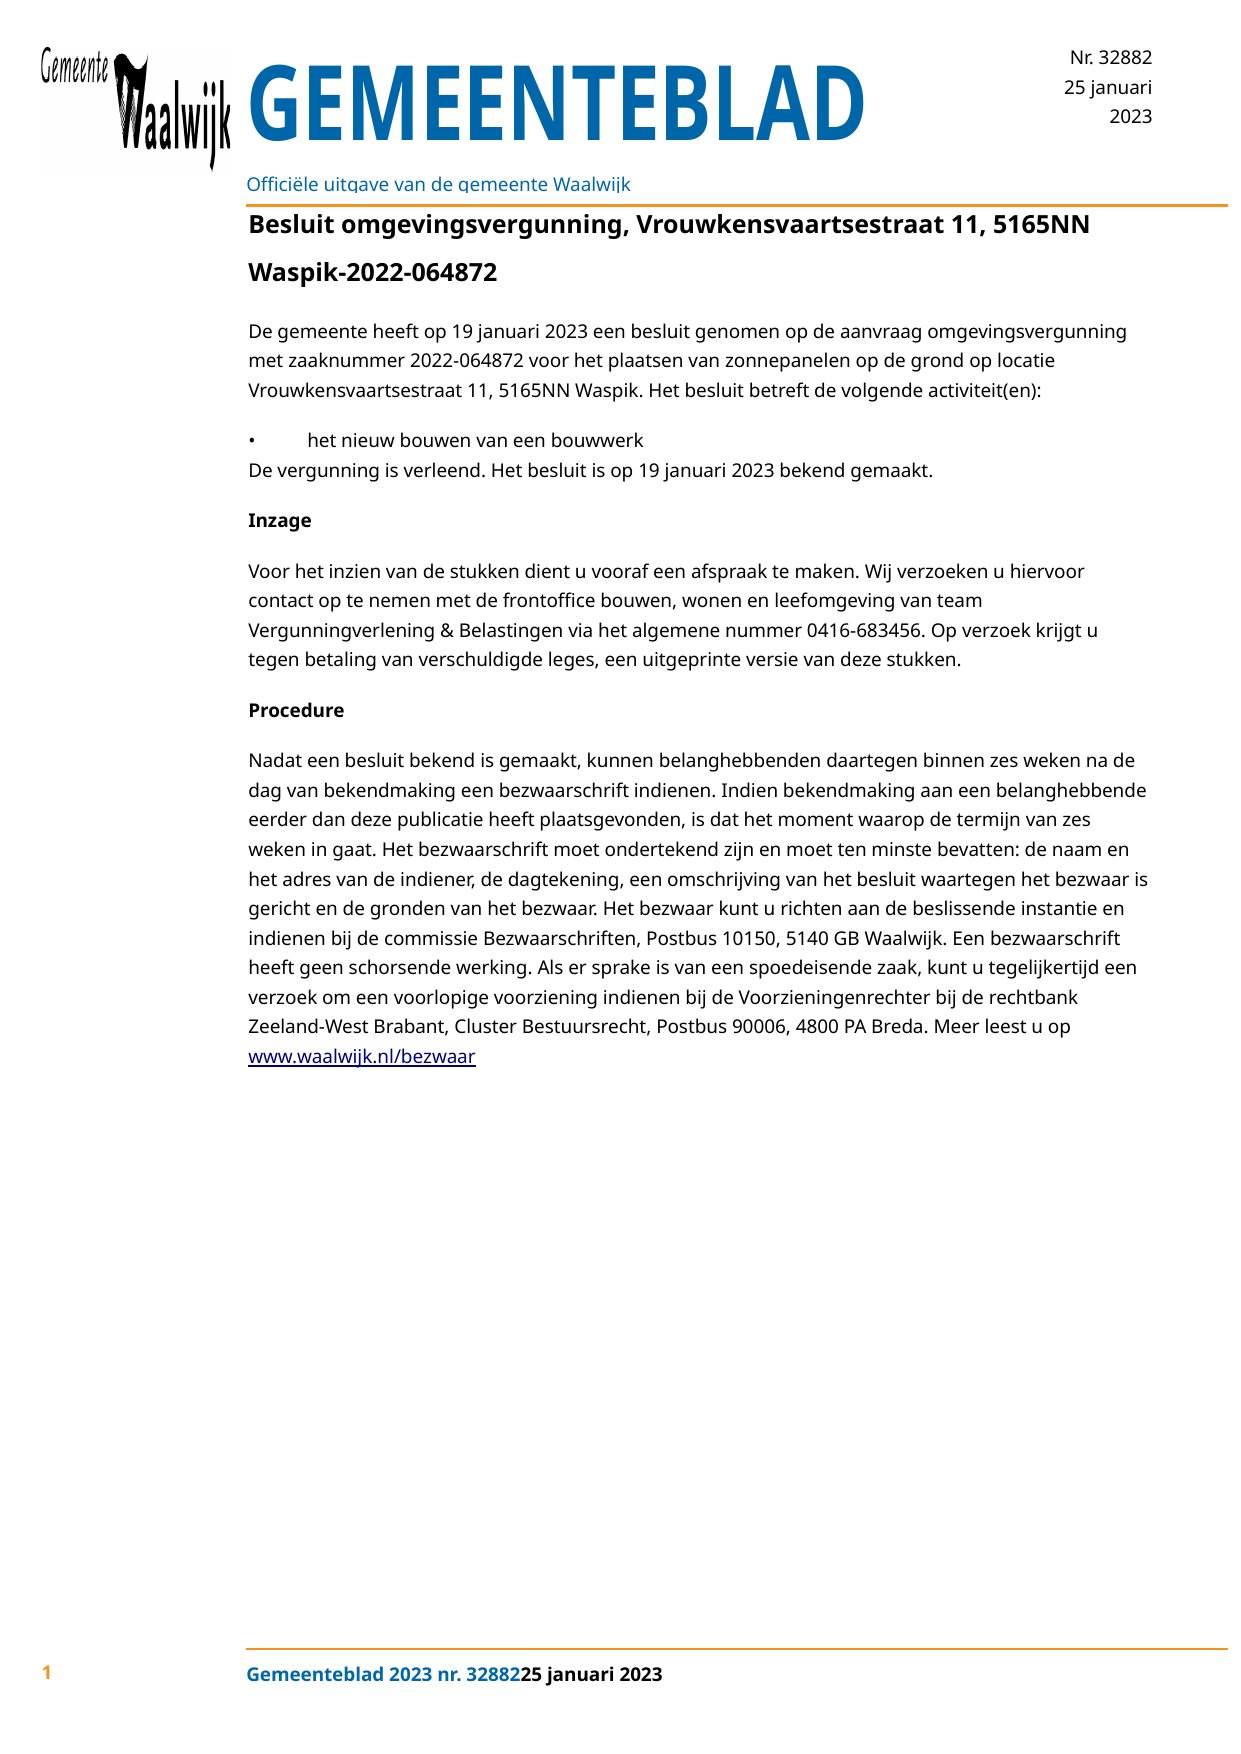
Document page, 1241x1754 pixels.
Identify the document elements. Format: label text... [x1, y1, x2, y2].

text Procedure [248, 697, 1152, 723]
picture [41, 47, 231, 172]
text Voor het inzien van de stukken dient u vooraf een afspraak te maken. Wij verzoeken u hiervoor contact op te nemen met de frontoffice bouwen, wonen en leefomgeving van team Vergunningverlening & Belastingen via het algemene nummer 0416-683456. Op verzoek krijgt u tegen betaling van verschuldigde leges, een uitgeprinte versie van deze stukken. [248, 558, 1152, 672]
list het nieuw bouwen van een bouwwerk [248, 427, 1152, 453]
text De vergunning is verleend. Het besluit is op 19 januari 2023 bekend gemaakt. [248, 457, 1152, 483]
text Inzage [248, 507, 1152, 533]
text Nadat een besluit bekend is gemaakt, kunnen belanghebbenden daartegen binnen zes weken na de dag van bekendmaking een bezwaarschrift indienen. Indien bekendmaking aan een belanghebbende eerder dan deze publicatie heeft plaatsgevonden, is dat het moment waarop de termijn van zes weken in gaat. Het bezwaarschrift moet ondertekend zijn en moet ten minste bevatten: de naam en het adres van de indiener, de dagtekening, een omschrijving van het besluit waartegen het bezwaar is gericht en de gronden van het bezwaar. Het bezwaar kunt u richten aan de beslissende instantie en indienen bij de commissie Bezwaarschriften, Postbus 10150, 5140 GB Waalwijk. Een bezwaarschrift heeft geen schorsende werking. Als er sprake is van een spoedeisende zaak, kunt u tegelijkertijd een verzoek om een voorlopige voorziening indienen bij de Voorzieningenrechter bij de rechtbank Zeeland-West Brabant, Cluster Bestuursrecht, Postbus 90006, 4800 PA Breda. Meer leest u op www.waalwijk.nl/bezwaar [248, 747, 1152, 1069]
text De gemeente heeft op 19 januari 2023 een besluit genomen op de aanvraag omgevingsvergunning met zaaknummer 2022-064872 voor het plaatsen van zonnepanelen op de grond op locatie Vrouwkensvaartsestraat 11, 5165NN Waspik. Het besluit betreft de volgende activiteit(en): [248, 318, 1152, 403]
text Besluit omgevingsvergunning, Vrouwkensvaartsestraat 11, 5165NN Waspik-2022-064872 [248, 207, 1152, 288]
